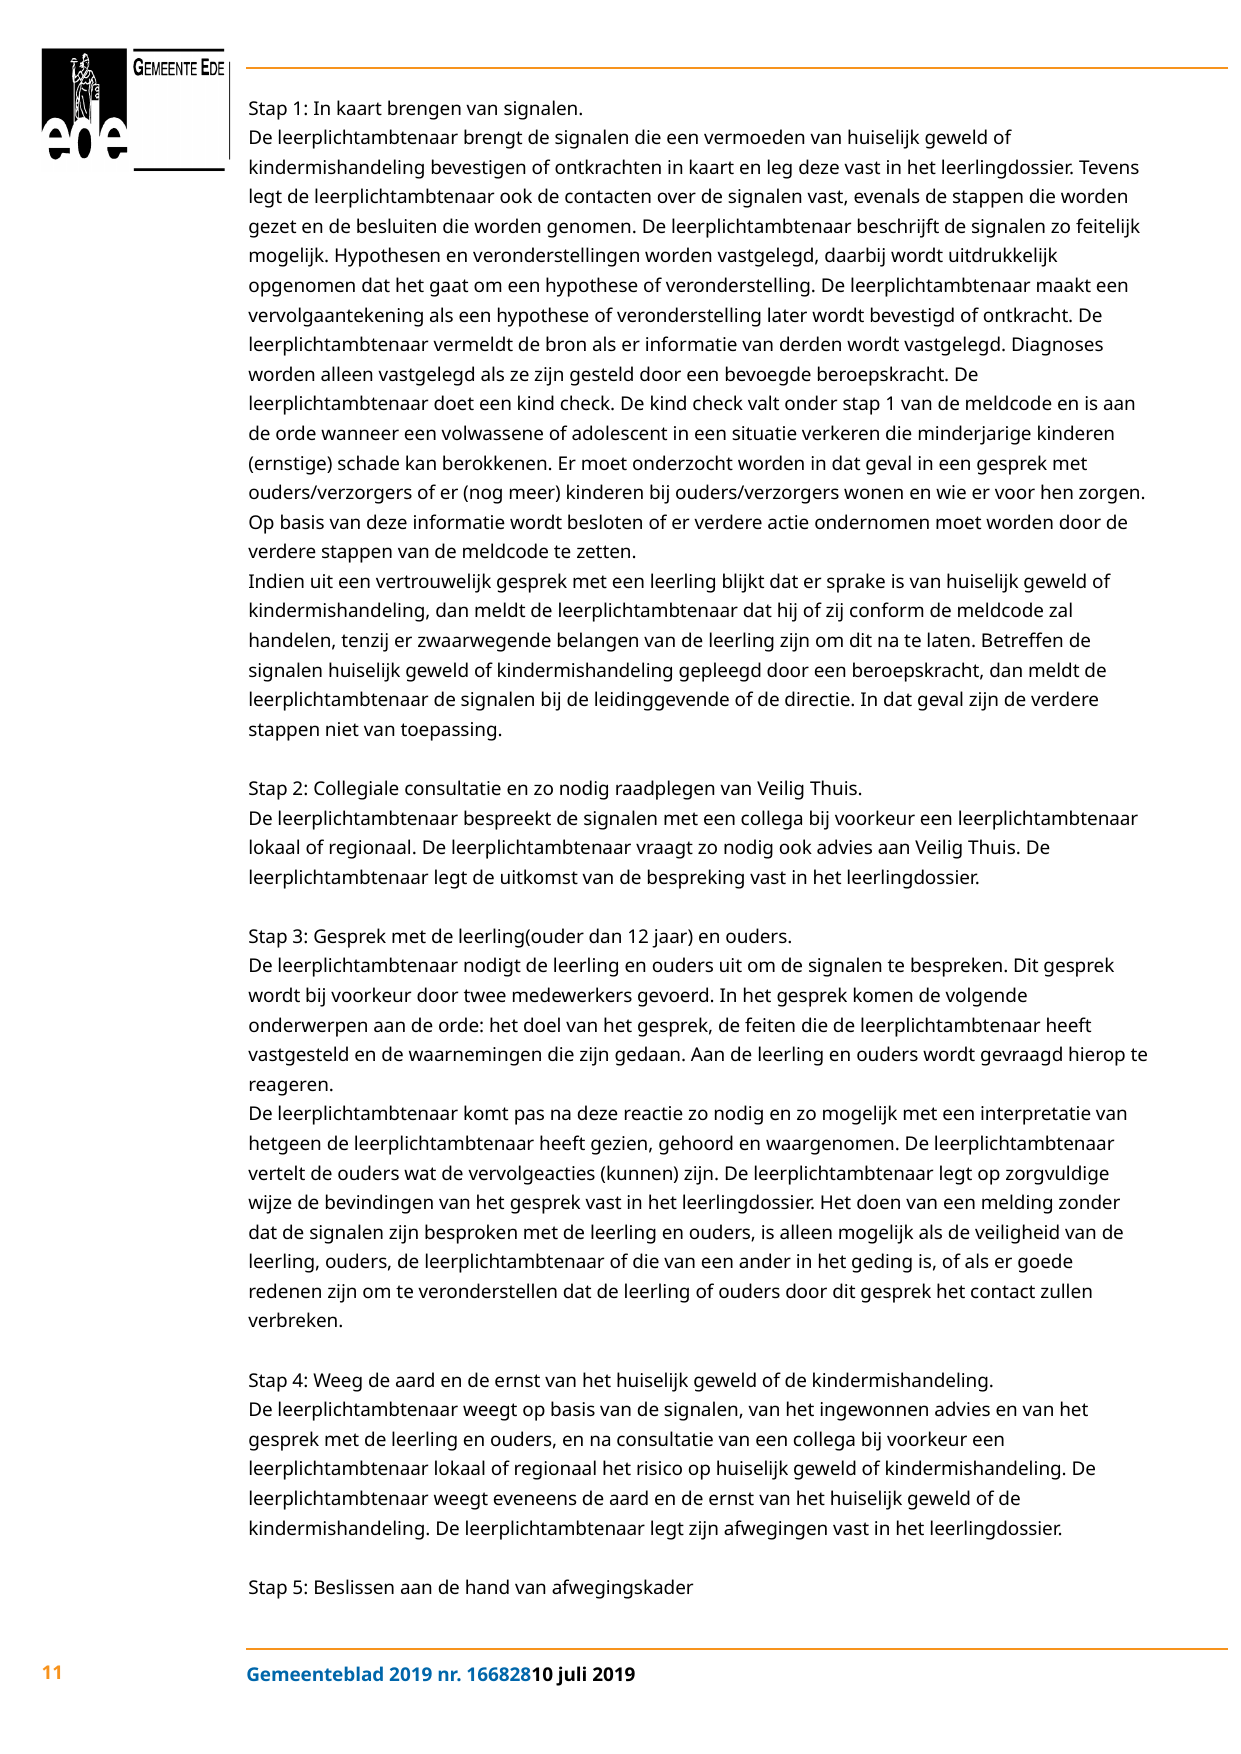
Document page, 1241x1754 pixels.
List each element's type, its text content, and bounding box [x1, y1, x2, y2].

text De leerplichtambtenaar bespreekt de signalen met een collega bij voorkeur een leerplichtambtenaar lokaal of regionaal. De leerplichtambtenaar vraagt zo nodig ook advies aan Veilig Thuis. De leerplichtambtenaar legt de uitkomst van de bespreking vast in het leerlingdossier. [248, 805, 1152, 890]
text Stap 1: In kaart brengen van signalen. [248, 95, 1152, 121]
text De leerplichtambtenaar weegt op basis van de signalen, van het ingewonnen advies en van het gesprek met de leerling en ouders, en na consultatie van een collega bij voorkeur een leerplichtambtenaar lokaal of regionaal het risico op huiselijk geweld of kindermishandeling. De leerplichtambtenaar weegt eveneens de aard en de ernst van het huiselijk geweld of de kindermishandeling. De leerplichtambtenaar legt zijn afwegingen vast in het leerlingdossier. [248, 1396, 1152, 1541]
text Stap 5: Beslissen aan de hand van afwegingskader [248, 1574, 1152, 1600]
text Stap 4: Weeg de aard en de ernst van het huiselijk geweld of de kindermishandeling. [248, 1367, 1152, 1393]
text Indien uit een vertrouwelijk gesprek met een leerling blijkt dat er sprake is van huiselijk geweld of kindermishandeling, dan meldt de leerplichtambtenaar dat hij of zij conform de meldcode zal handelen, tenzij er zwaarwegende belangen van de leerling zijn om dit na te laten. Betreffen de signalen huiselijk geweld of kindermishandeling gepleegd door een beroepskracht, dan meldt de leerplichtambtenaar de signalen bij de leidinggevende of de directie. In dat geval zijn de verdere stappen niet van toepassing. [248, 568, 1152, 742]
text De leerplichtambtenaar brengt de signalen die een vermoeden van huiselijk geweld of kindermishandeling bevestigen of ontkrachten in kaart en leg deze vast in het leerlingdossier. Tevens legt de leerplichtambtenaar ook de contacten over de signalen vast, evenals de stappen die worden gezet en de besluiten die worden genomen. De leerplichtambtenaar beschrijft de signalen zo feitelijk mogelijk. Hypothesen en veronderstellingen worden vastgelegd, daarbij wordt uitdrukkelijk opgenomen dat het gaat om een hypothese of veronderstelling. De leerplichtambtenaar maakt een vervolgaantekening als een hypothese of veronderstelling later wordt bevestigd of ontkracht. De leerplichtambtenaar vermeldt de bron als er informatie van derden wordt vastgelegd. Diagnoses worden alleen vastgelegd als ze zijn gesteld door een bevoegde beroepskracht. De leerplichtambtenaar doet een kind check. De kind check valt onder stap 1 van de meldcode en is aan de orde wanneer een volwassene of adolescent in een situatie verkeren die minderjarige kinderen (ernstige) schade kan berokkenen. Er moet onderzocht worden in dat geval in een gesprek met ouders/verzorgers of er (nog meer) kinderen bij ouders/verzorgers wonen en wie er voor hen zorgen. Op basis van deze informatie wordt besloten of er verdere actie ondernomen moet worden door de verdere stappen van de meldcode te zetten. [248, 124, 1152, 564]
text Stap 2: Collegiale consultatie en zo nodig raadplegen van Veilig Thuis. [248, 775, 1152, 801]
text Stap 3: Gesprek met de leerling(ouder dan 12 jaar) en ouders. [248, 923, 1152, 949]
text De leerplichtambtenaar komt pas na deze reactie zo nodig en zo mogelijk met een interpretatie van hetgeen de leerplichtambtenaar heeft gezien, gehoord en waargenomen. De leerplichtambtenaar vertelt de ouders wat de vervolgeacties (kunnen) zijn. De leerplichtambtenaar legt op zorgvuldige wijze de bevindingen van het gesprek vast in het leerlingdossier. Het doen van een melding zonder dat de signalen zijn besproken met de leerling en ouders, is alleen mogelijk als de veiligheid van de leerling, ouders, de leerplichtambtenaar of die van een ander in het geding is, of als er goede redenen zijn om te veronderstellen dat de leerling of ouders door dit gesprek het contact zullen verbreken. [248, 1101, 1152, 1333]
text De leerplichtambtenaar nodigt de leerling en ouders uit om de signalen te bespreken. Dit gesprek wordt bij voorkeur door twee medewerkers gevoerd. In het gesprek komen de volgende onderwerpen aan de orde: het doel van het gesprek, de feiten die de leerplichtambtenaar heeft vastgesteld en de waarnemingen die zijn gedaan. Aan de leerling en ouders wordt gevraagd hierop te reageren. [248, 953, 1152, 1097]
picture [41, 47, 231, 172]
